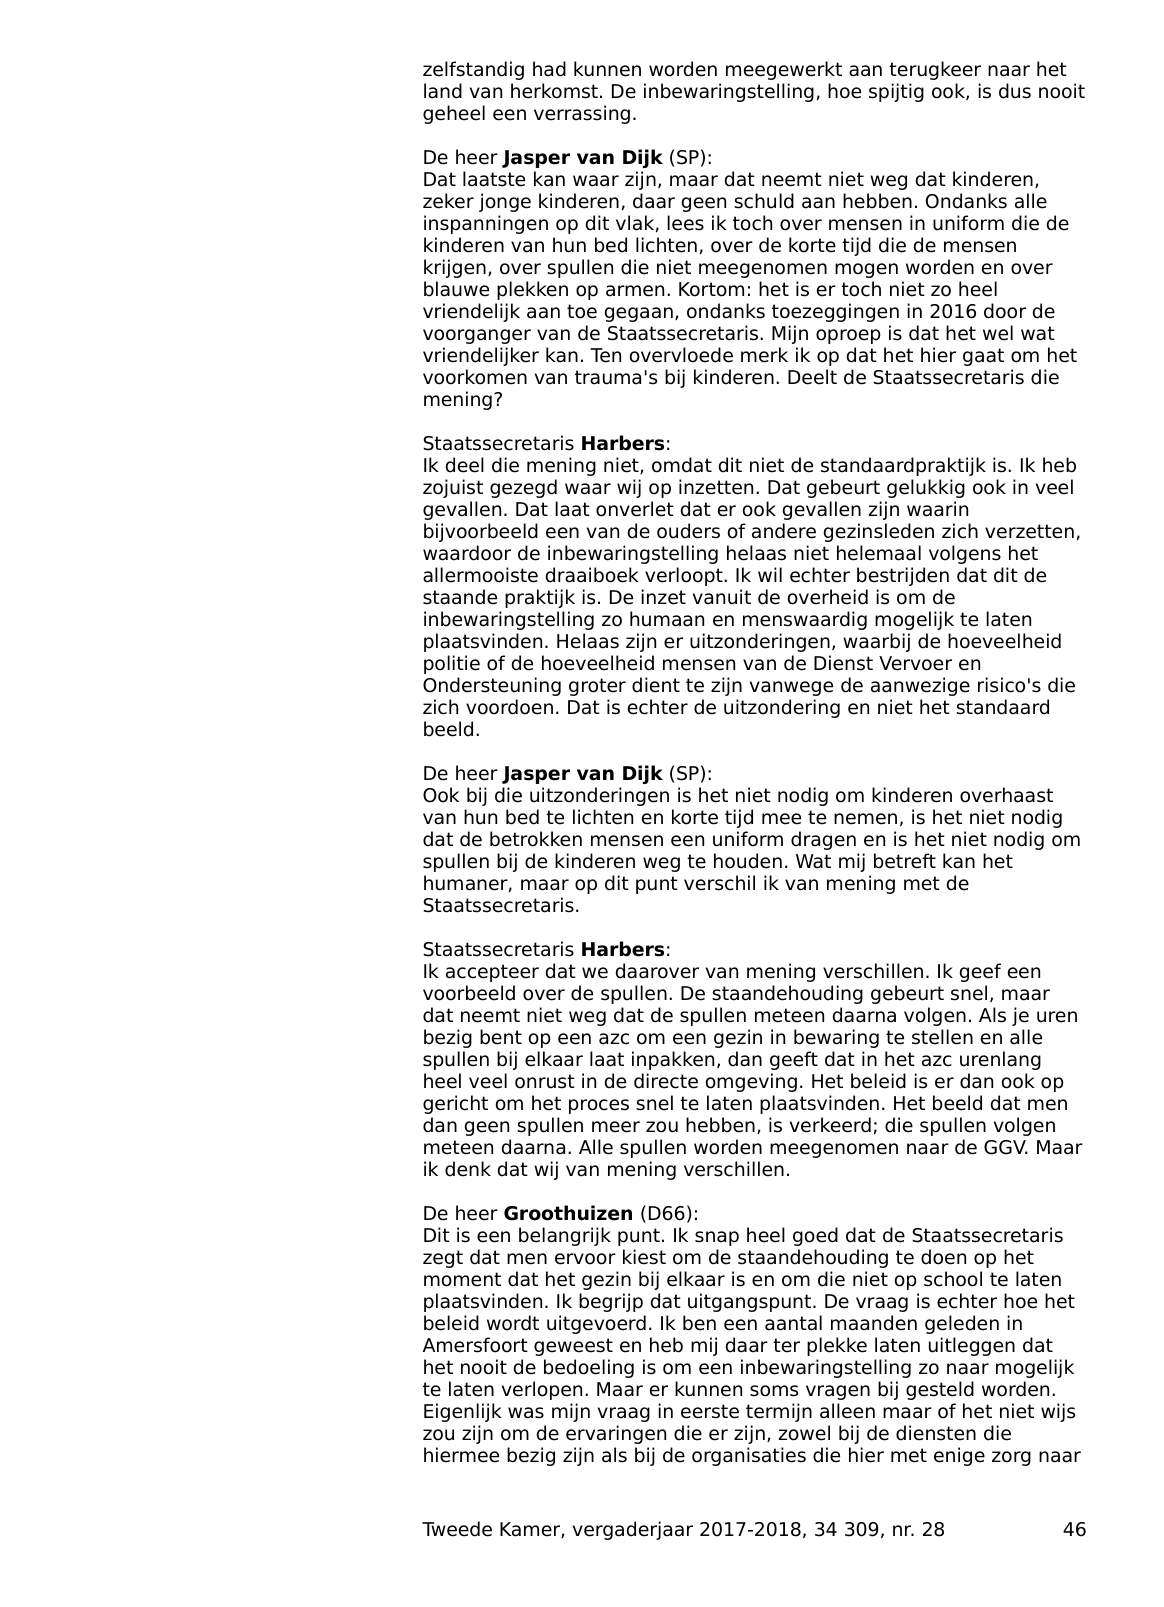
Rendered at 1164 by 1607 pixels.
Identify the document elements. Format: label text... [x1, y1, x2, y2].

text Staatssecretaris Harbers: [422, 433, 1087, 455]
text Ook bij die uitzonderingen is het niet nodig om kinderen overhaast van hun bed te lichten en korte tijd mee te nemen, is het niet nodig dat de betrokken mensen een uniform dragen en is het niet nodig om spullen bij de kinderen weg te houden. Wat mij betreft kan het humaner, maar op dit punt verschil ik van mening met de Staatssecretaris. [422, 785, 1087, 917]
text Ik accepteer dat we daarover van mening verschillen. Ik geef een voorbeeld over de spullen. De staandehouding gebeurt snel, maar dat neemt niet weg dat de spullen meteen daarna volgen. Als je uren bezig bent op een azc om een gezin in bewaring te stellen en alle spullen bij elkaar laat inpakken, dan geeft dat in het azc urenlang heel veel onrust in de directe omgeving. Het beleid is er dan ook op gericht om het proces snel te laten plaatsvinden. Het beeld dat men dan geen spullen meer zou hebben, is verkeerd; die spullen volgen meteen daarna. Alle spullen worden meegenomen naar de GGV. Maar ik denk dat wij van mening verschillen. [422, 961, 1087, 1181]
text Ik deel die mening niet, omdat dit niet de standaardpraktijk is. Ik heb zojuist gezegd waar wij op inzetten. Dat gebeurt gelukkig ook in veel gevallen. Dat laat onverlet dat er ook gevallen zijn waarin bijvoorbeeld een van de ouders of andere gezinsleden zich verzetten, waardoor de inbewaringstelling helaas niet helemaal volgens het allermooiste draaiboek verloopt. Ik wil echter bestrijden dat dit de staande praktijk is. De inzet vanuit de overheid is om de inbewaringstelling zo humaan en menswaardig mogelijk te laten plaatsvinden. Helaas zijn er uitzonderingen, waarbij de hoeveelheid politie of de hoeveelheid mensen van de Dienst Vervoer en Ondersteuning groter dient te zijn vanwege de aanwezige risico's die zich voordoen. Dat is echter de uitzondering en niet het standaard beeld. [422, 455, 1087, 741]
text De heer Groothuizen (D66): [422, 1203, 1087, 1225]
text De heer Jasper van Dijk (SP): [422, 147, 1087, 169]
text Dit is een belangrijk punt. Ik snap heel goed dat de Staatssecretaris zegt dat men ervoor kiest om de staandehouding te doen op het moment dat het gezin bij elkaar is en om die niet op school te laten plaatsvinden. Ik begrijp dat uitgangspunt. De vraag is echter hoe het beleid wordt uitgevoerd. Ik ben een aantal maanden geleden in Amersfoort geweest en heb mij daar ter plekke laten uitleggen dat het nooit de bedoeling is om een inbewaringstelling zo naar mogelijk te laten verlopen. Maar er kunnen soms vragen bij gesteld worden. Eigenlijk was mijn vraag in eerste termijn alleen maar of het niet wijs zou zijn om de ervaringen die er zijn, zowel bij de diensten die hiermee bezig zijn als bij de organisaties die hier met enige zorg naar [422, 1225, 1087, 1467]
text Staatssecretaris Harbers: [422, 939, 1087, 961]
text zelfstandig had kunnen worden meegewerkt aan terugkeer naar het land van herkomst. De inbewaringstelling, hoe spijtig ook, is dus nooit geheel een verrassing. [422, 59, 1087, 125]
text Dat laatste kan waar zijn, maar dat neemt niet weg dat kinderen, zeker jonge kinderen, daar geen schuld aan hebben. Ondanks alle inspanningen op dit vlak, lees ik toch over mensen in uniform die de kinderen van hun bed lichten, over de korte tijd die de mensen krijgen, over spullen die niet meegenomen mogen worden en over blauwe plekken op armen. Kortom: het is er toch niet zo heel vriendelijk aan toe gegaan, ondanks toezeggingen in 2016 door de voorganger van de Staatssecretaris. Mijn oproep is dat het wel wat vriendelijker kan. Ten overvloede merk ik op dat het hier gaat om het voorkomen van trauma's bij kinderen. Deelt de Staatssecretaris die mening? [422, 169, 1087, 411]
text De heer Jasper van Dijk (SP): [422, 763, 1087, 785]
